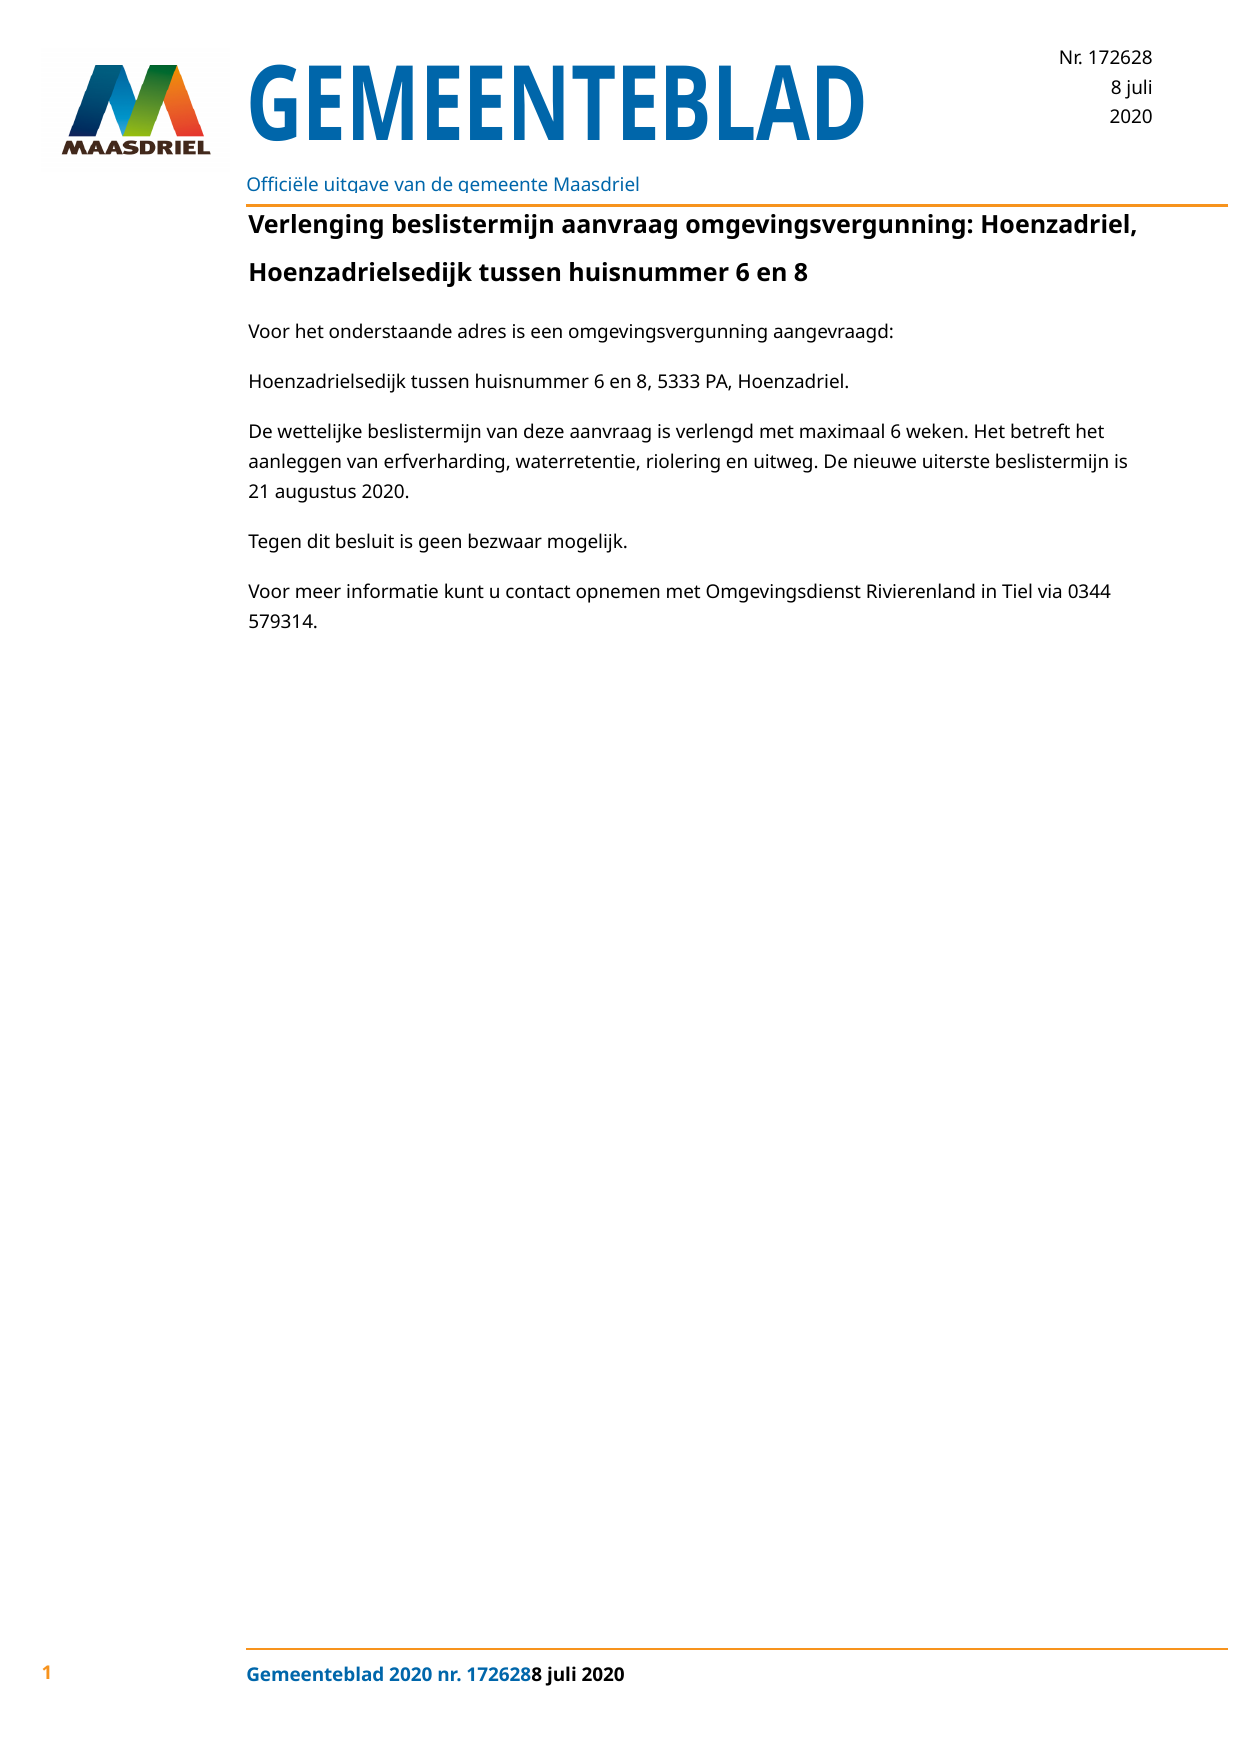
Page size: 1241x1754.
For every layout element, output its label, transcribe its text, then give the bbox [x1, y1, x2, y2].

text Voor het onderstaande adres is een omgevingsvergunning aangevraagd: [248, 318, 1152, 344]
picture [41, 47, 231, 172]
text De wettelijke beslistermijn van deze aanvraag is verlengd met maximaal 6 weken. Het betreft het aanleggen van erfverharding, waterretentie, riolering en uitweg. De nieuwe uiterste beslistermijn is 21 augustus 2020. [248, 419, 1152, 504]
text Voor meer informatie kunt u contact opnemen met Omgevingsdienst Rivierenland in Tiel via 0344 579314. [248, 579, 1152, 634]
text Verlenging beslistermijn aanvraag omgevingsvergunning: Hoenzadriel, Hoenzadrielsedijk tussen huisnummer 6 en 8 [248, 207, 1152, 288]
text Tegen dit besluit is geen bezwaar mogelijk. [248, 528, 1152, 554]
text Hoenzadrielsedijk tussen huisnummer 6 en 8, 5333 PA, Hoenzadriel. [248, 368, 1152, 394]
